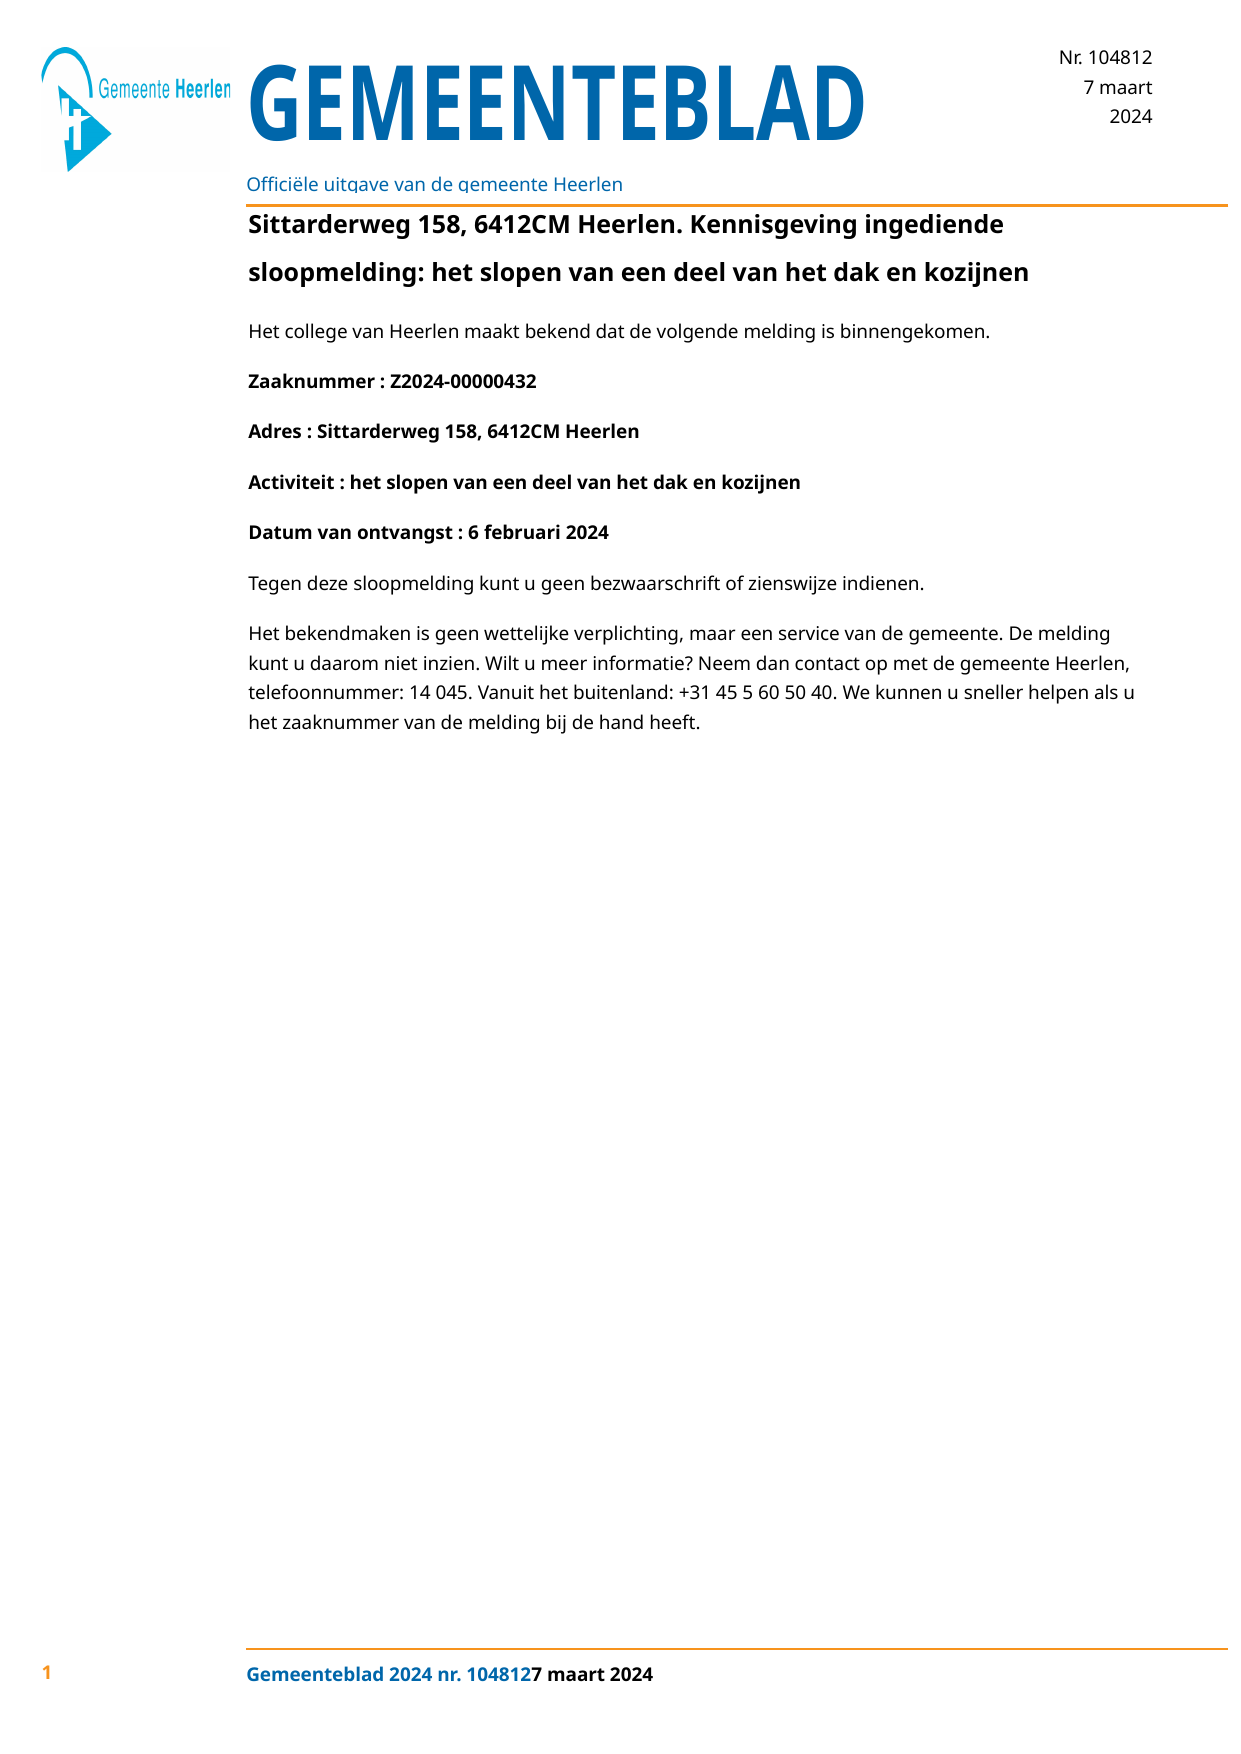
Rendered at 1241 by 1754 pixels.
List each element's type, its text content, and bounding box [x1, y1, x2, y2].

picture [41, 47, 231, 172]
text Zaaknummer : Z2024-00000432 [248, 368, 1152, 394]
text Tegen deze sloopmelding kunt u geen bezwaarschrift of zienswijze indienen. [248, 570, 1152, 596]
text Het college van Heerlen maakt bekend dat de volgende melding is binnengekomen. [248, 318, 1152, 344]
text Adres : Sittarderweg 158, 6412CM Heerlen [248, 419, 1152, 444]
text Datum van ontvangst : 6 februari 2024 [248, 519, 1152, 545]
text Sittarderweg 158, 6412CM Heerlen. Kennisgeving ingediende sloopmelding: het slopen van een deel van het dak en kozijnen [248, 207, 1152, 288]
picture [41, 47, 59, 70]
text Het bekendmaken is geen wettelijke verplichting, maar een service van de gemeente. De melding kunt u daarom niet inzien. Wilt u meer informatie? Neem dan contact op met de gemeente Heerlen, telefoonnummer: 14 045. Vanuit het buitenland: +31 45 5 60 50 40. We kunnen u sneller helpen als u het zaaknummer van de melding bij de hand heeft. [248, 620, 1152, 735]
text Activiteit : het slopen van een deel van het dak en kozijnen [248, 469, 1152, 495]
